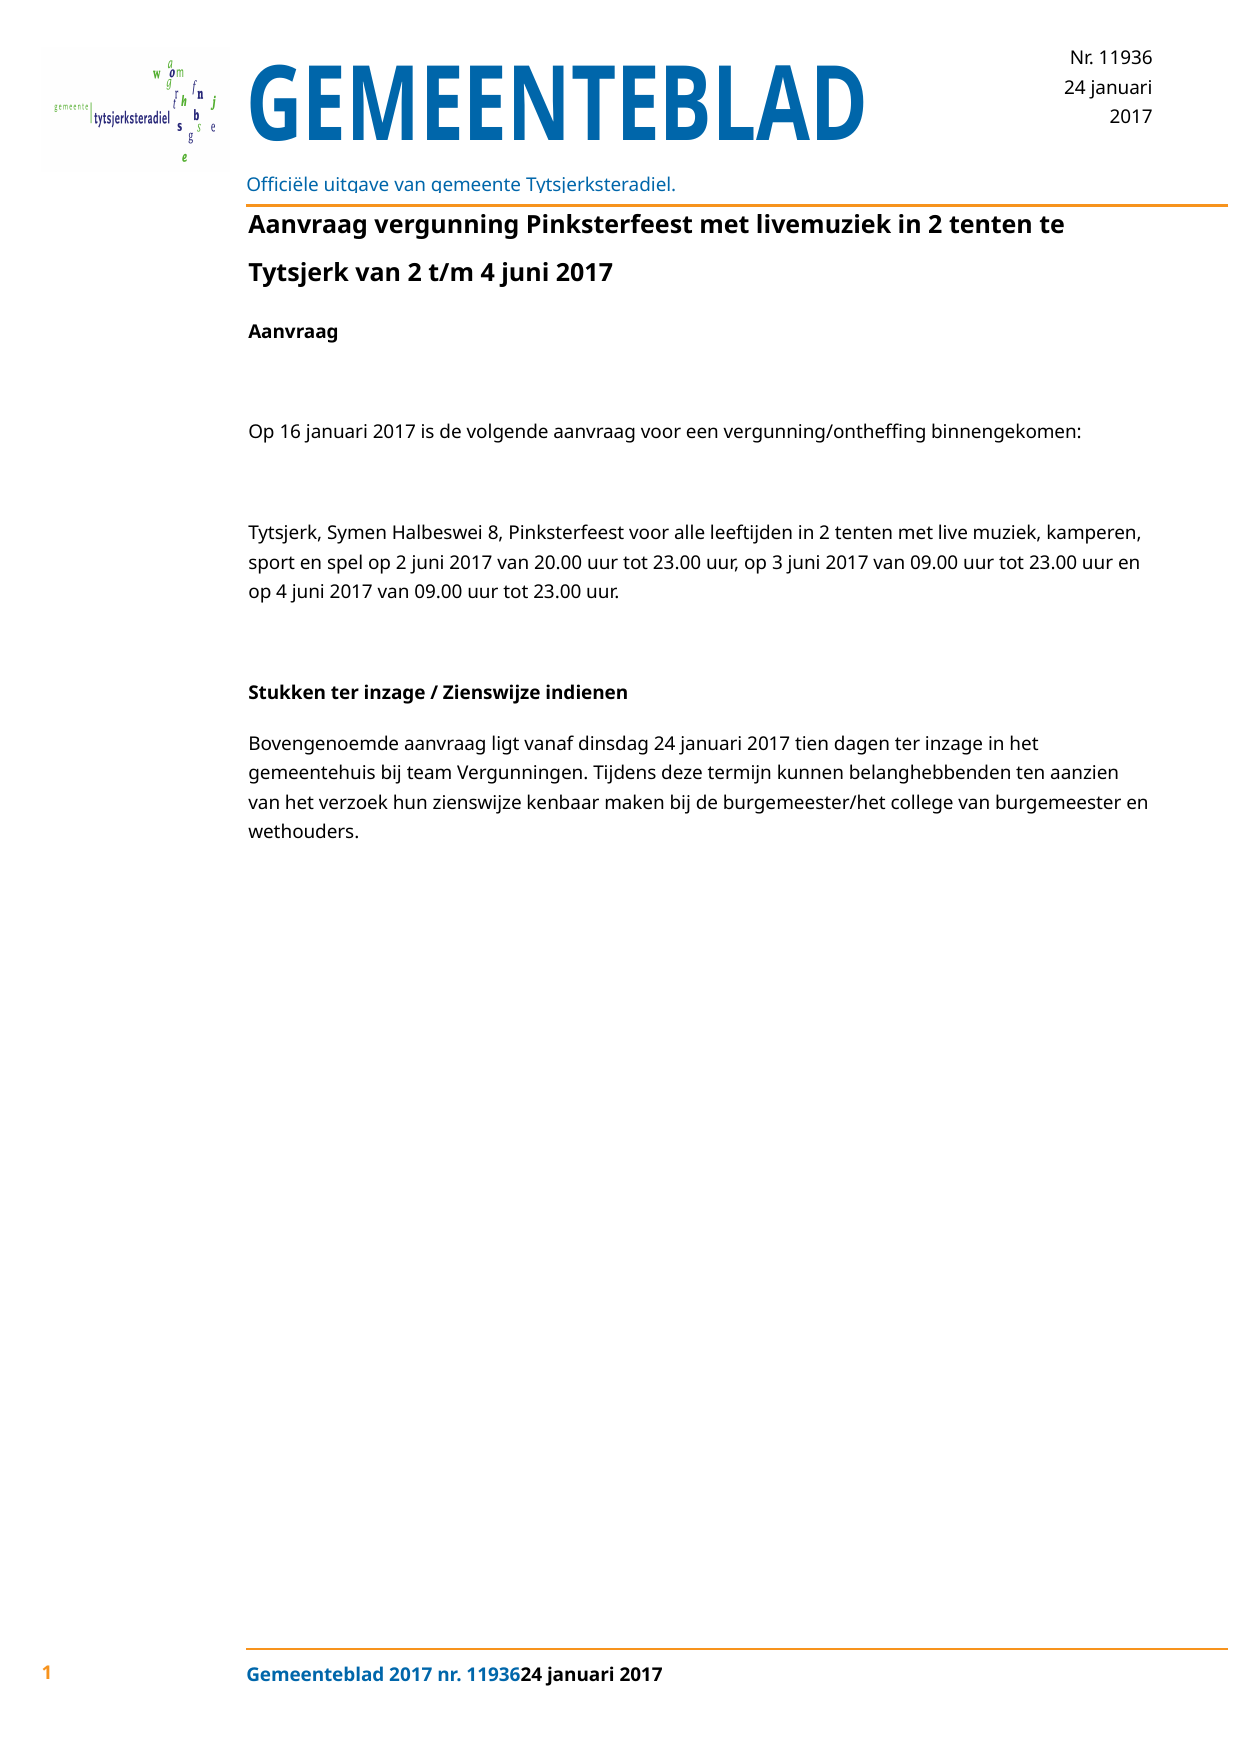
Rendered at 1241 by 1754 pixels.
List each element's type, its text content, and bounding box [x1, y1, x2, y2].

text Tytsjerk, Symen Halbeswei 8, Pinksterfeest voor alle leeftijden in 2 tenten met live muziek, kamperen, sport en spel op 2 juni 2017 van 20.00 uur tot 23.00 uur, op 3 juni 2017 van 09.00 uur tot 23.00 uur en op 4 juni 2017 van 09.00 uur tot 23.00 uur. [248, 519, 1152, 604]
text Aanvraag [248, 318, 1152, 344]
picture [41, 47, 231, 172]
text Stukken ter inzage / Zienswijze indienen [248, 679, 1152, 705]
text Aanvraag vergunning Pinksterfeest met livemuziek in 2 tenten te Tytsjerk van 2 t/m 4 juni 2017 [248, 207, 1152, 288]
text Op 16 januari 2017 is de volgende aanvraag voor een vergunning/ontheffing binnengekomen: [248, 419, 1152, 444]
text Bovengenoemde aanvraag ligt vanaf dinsdag 24 januari 2017 tien dagen ter inzage in het gemeentehuis bij team Vergunningen. Tijdens deze termijn kunnen belanghebbenden ten aanzien van het verzoek hun zienswijze kenbaar maken bij de burge­meester/het college van burgemeester en wethouders. [248, 730, 1152, 844]
